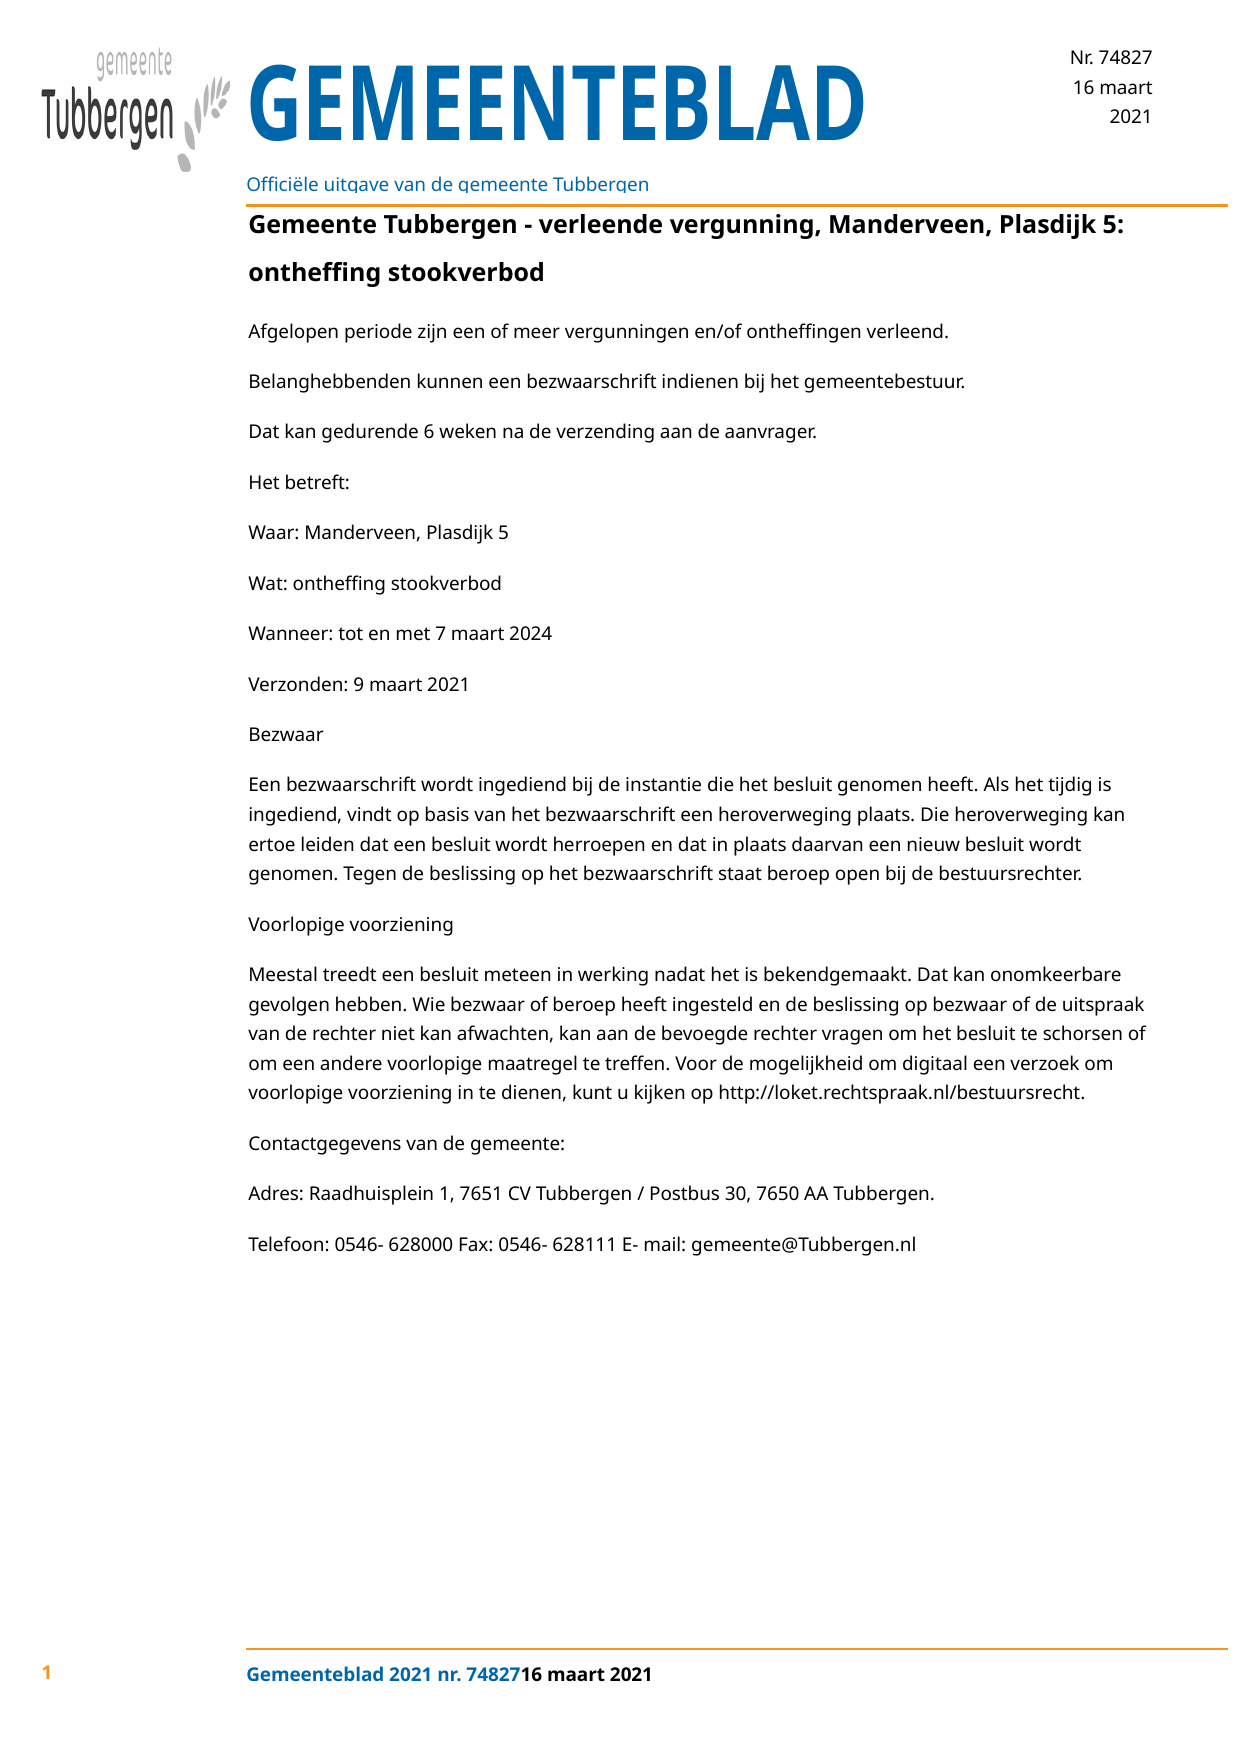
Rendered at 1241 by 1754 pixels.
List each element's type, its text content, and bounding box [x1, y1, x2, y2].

text Afgelopen periode zijn een of meer vergunningen en/of ontheffingen verleend. [248, 318, 1152, 344]
text Bezwaar [248, 721, 1152, 747]
text Waar: Manderveen, Plasdijk 5 [248, 519, 1152, 545]
text Gemeente Tubbergen - verleende vergunning, Manderveen, Plasdijk 5: ontheffing stookverbod [248, 207, 1152, 288]
text Telefoon: 0546- 628000 Fax: 0546- 628111 E- mail: gemeente@Tubbergen.nl [248, 1231, 1152, 1257]
text Dat kan gedurende 6 weken na de verzending aan de aanvrager. [248, 419, 1152, 444]
text Verzonden: 9 maart 2021 [248, 671, 1152, 697]
text Een bezwaarschrift wordt ingediend bij de instantie die het besluit genomen heeft. Als het tijdig is ingediend, vindt op basis van het bezwaarschrift een heroverweging plaats. Die heroverweging kan ertoe leiden dat een besluit wordt herroepen en dat in plaats daarvan een nieuw besluit wordt genomen. Tegen de beslissing op het bezwaarschrift staat beroep open bij de bestuursrechter. [248, 772, 1152, 886]
text Adres: Raadhuisplein 1, 7651 CV Tubbergen / Postbus 30, 7650 AA Tubbergen. [248, 1180, 1152, 1206]
text Belanghebbenden kunnen een bezwaarschrift indienen bij het gemeentebestuur. [248, 368, 1152, 394]
text Het betreft: [248, 469, 1152, 495]
text Contactgegevens van de gemeente: [248, 1130, 1152, 1156]
text Meestal treedt een besluit meteen in werking nadat het is bekendgemaakt. Dat kan onomkeerbare gevolgen hebben. Wie bezwaar of beroep heeft ingesteld en de beslissing op bezwaar of de uitspraak van de rechter niet kan afwachten, kan aan de bevoegde rechter vragen om het besluit te schorsen of om een andere voorlopige maatregel te treffen. Voor de mogelijkheid om digitaal een verzoek om voorlopige voorziening in te dienen, kunt u kijken op http://loket.rechtspraak.nl/bestuursrecht. [248, 961, 1152, 1105]
text Wat: ontheffing stookverbod [248, 570, 1152, 596]
text Voorlopige voorziening [248, 911, 1152, 937]
text Wanneer: tot en met 7 maart 2024 [248, 620, 1152, 646]
picture [41, 47, 231, 172]
